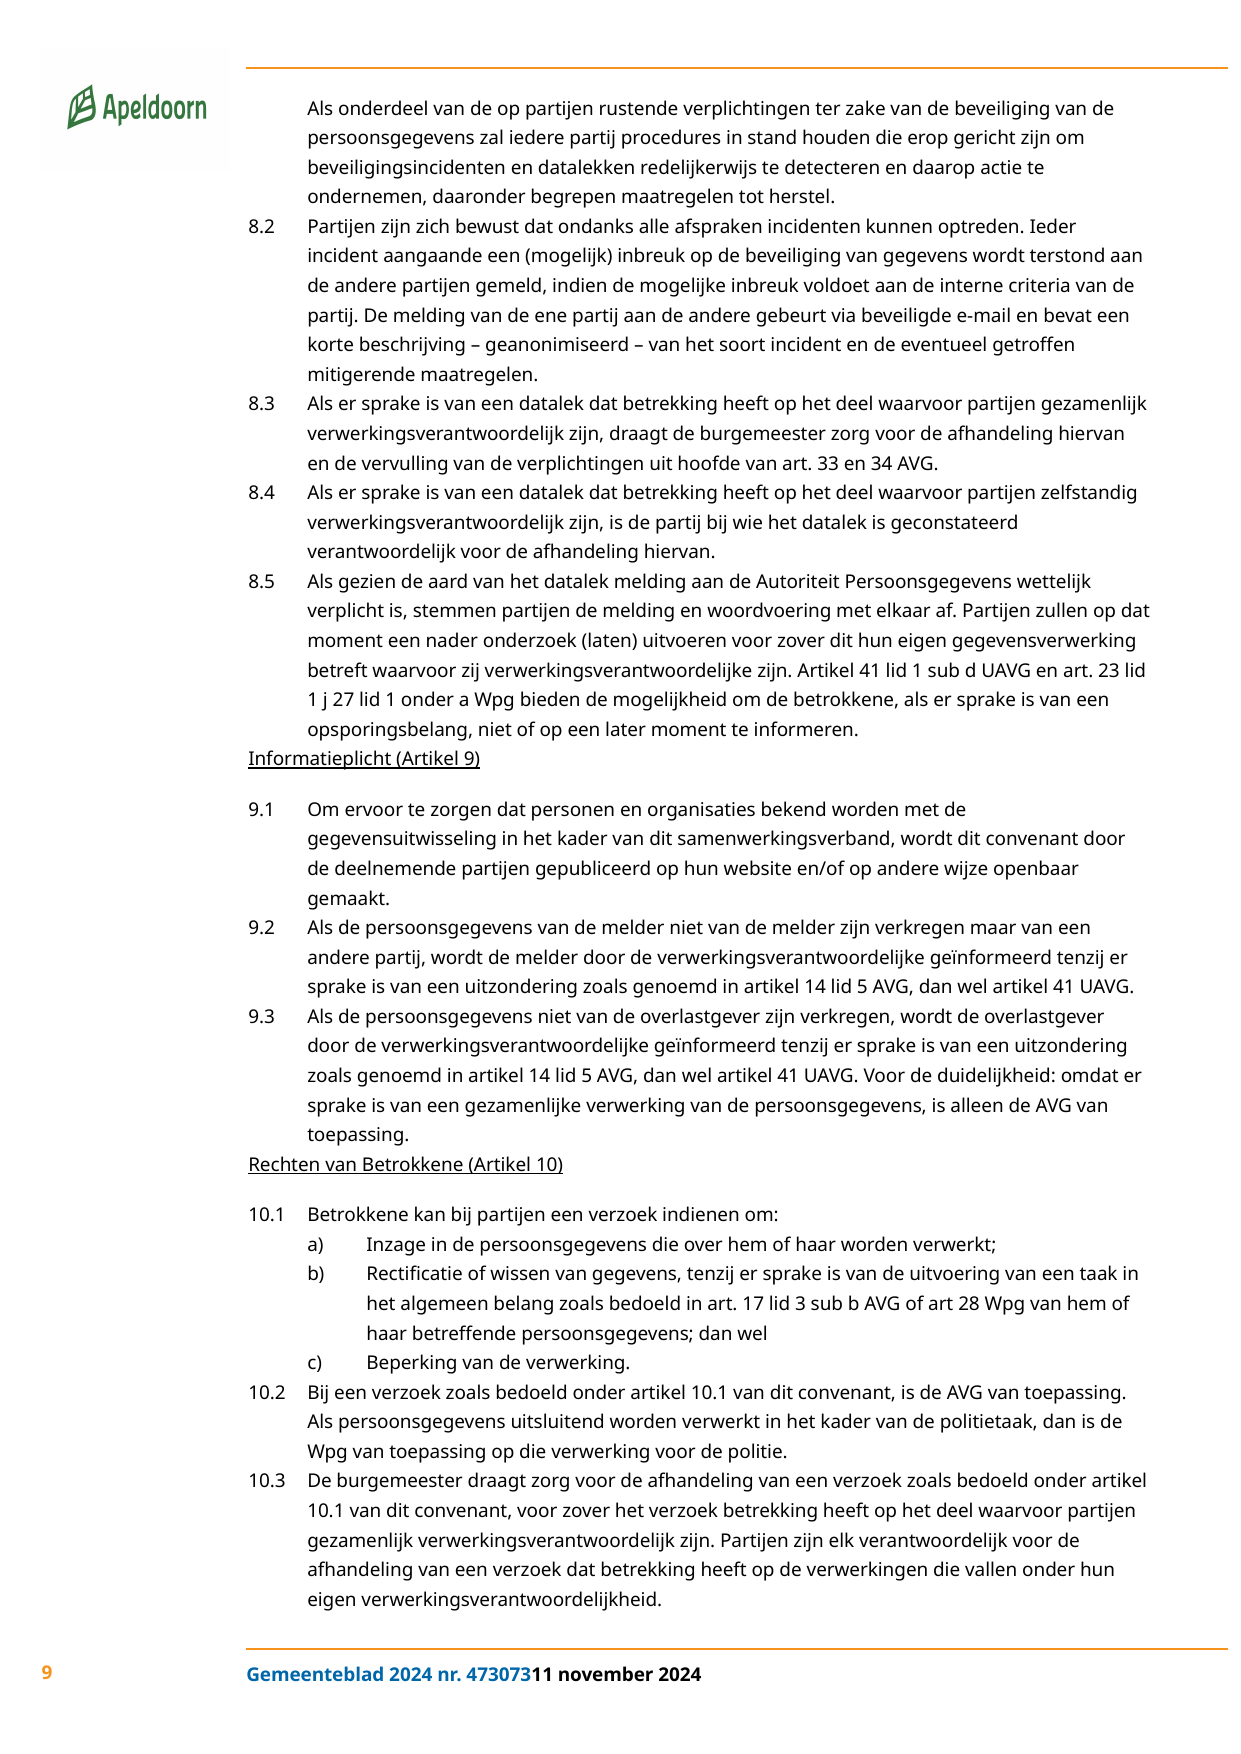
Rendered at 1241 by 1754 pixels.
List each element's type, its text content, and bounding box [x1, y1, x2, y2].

list Beperking van de verwerking. [307, 1349, 1152, 1375]
list Rectificatie of wissen van gegevens, tenzij er sprake is van de uitvoering van een taak in het algemeen belang zoals bedoeld in art. 17 lid 3 sub b AVG of art 28 Wpg van hem of haar betreffende persoonsgegevens; dan wel [307, 1261, 1152, 1346]
text Informatieplicht (Artikel 9) [248, 746, 1152, 771]
list Als er sprake is van een datalek dat betrekking heeft op het deel waarvoor partijen gezamenlijk verwerkingsverantwoordelijk zijn, draagt de burgemeester zorg voor de afhandeling hiervan en de vervulling van de verplichtingen uit hoofde van art. 33 en 34 AVG. [248, 391, 1152, 476]
list De burgemeester draagt zorg voor de afhandeling van een verzoek zoals bedoeld onder artikel 10.1 van dit convenant, voor zover het verzoek betrekking heeft op het deel waarvoor partijen gezamenlijk verwerkingsverantwoordelijk zijn. Partijen zijn elk verantwoordelijk voor de afhandeling van een verzoek dat betrekking heeft op de verwerkingen die vallen onder hun eigen verwerkingsverantwoordelijkheid. [248, 1468, 1152, 1612]
list Als onderdeel van de op partijen rustende verplichtingen ter zake van de beveiliging van de persoonsgegevens zal iedere partij procedures in stand houden die erop gericht zijn om beveiligingsincidenten en datalekken redelijkerwijs te detecteren en daarop actie te ondernemen, daaronder begrepen maatregelen tot herstel. [248, 95, 1152, 209]
list Om ervoor te zorgen dat personen en organisaties bekend worden met de gegevensuitwisseling in het kader van dit samenwerkingsverband, wordt dit convenant door de deelnemende partijen gepubliceerd op hun website en/of op andere wijze openbaar gemaakt. [248, 796, 1152, 911]
list Als de persoonsgegevens niet van de overlastgever zijn verkregen, wordt de overlastgever door de verwerkingsverantwoordelijke geïnformeerd tenzij er sprake is van een uitzondering zoals genoemd in artikel 14 lid 5 AVG, dan wel artikel 41 UAVG. Voor de duidelijkheid: omdat er sprake is van een gezamenlijke verwerking van de persoonsgegevens, is alleen de AVG van toepassing. [248, 1003, 1152, 1147]
list Partijen zijn zich bewust dat ondanks alle afspraken incidenten kunnen optreden. Ieder incident aangaande een (mogelijk) inbreuk op de beveiliging van gegevens wordt terstond aan de andere partijen gemeld, indien de mogelijke inbreuk voldoet aan de interne criteria van de partij. De melding van de ene partij aan de andere gebeurt via beveiligde e-mail en bevat een korte beschrijving – geanonimiseerd – van het soort incident en de eventueel getroffen mitigerende maatregelen. [248, 213, 1152, 387]
list Betrokkene kan bij partijen een verzoek indienen om: [248, 1201, 1152, 1227]
list Als de persoonsgegevens van de melder niet van de melder zijn verkregen maar van een andere partij, wordt de melder door de verwerkingsverantwoordelijke geïnformeerd tenzij er sprake is van een uitzondering zoals genoemd in artikel 14 lid 5 AVG, dan wel artikel 41 UAVG. [248, 914, 1152, 999]
list Als er sprake is van een datalek dat betrekking heeft op het deel waarvoor partijen zelfstandig verwerkingsverantwoordelijk zijn, is de partij bij wie het datalek is geconstateerd verantwoordelijk voor de afhandeling hiervan. [248, 479, 1152, 564]
list Inzage in de persoonsgegevens die over hem of haar worden verwerkt; [307, 1231, 1152, 1257]
text Rechten van Betrokkene (Artikel 10) [248, 1151, 1152, 1177]
list Als gezien de aard van het datalek melding aan de Autoriteit Persoonsgegevens wettelijk verplicht is, stemmen partijen de melding en woordvoering met elkaar af. Partijen zullen op dat moment een nader onderzoek (laten) uitvoeren voor zover dit hun eigen gegevensverwerking betreft waarvoor zij verwerkingsverantwoordelijke zijn. Artikel 41 lid 1 sub d UAVG en art. 23 lid 1 j 27 lid 1 onder a Wpg bieden de mogelijkheid om de betrokkene, als er sprake is van een opsporingsbelang, niet of op een later moment te informeren. [248, 568, 1152, 742]
picture [41, 47, 231, 172]
list Bij een verzoek zoals bedoeld onder artikel 10.1 van dit convenant, is de AVG van toepassing. Als persoonsgegevens uitsluitend worden verwerkt in het kader van de politietaak, dan is de Wpg van toepassing op die verwerking voor de politie. [248, 1379, 1152, 1464]
